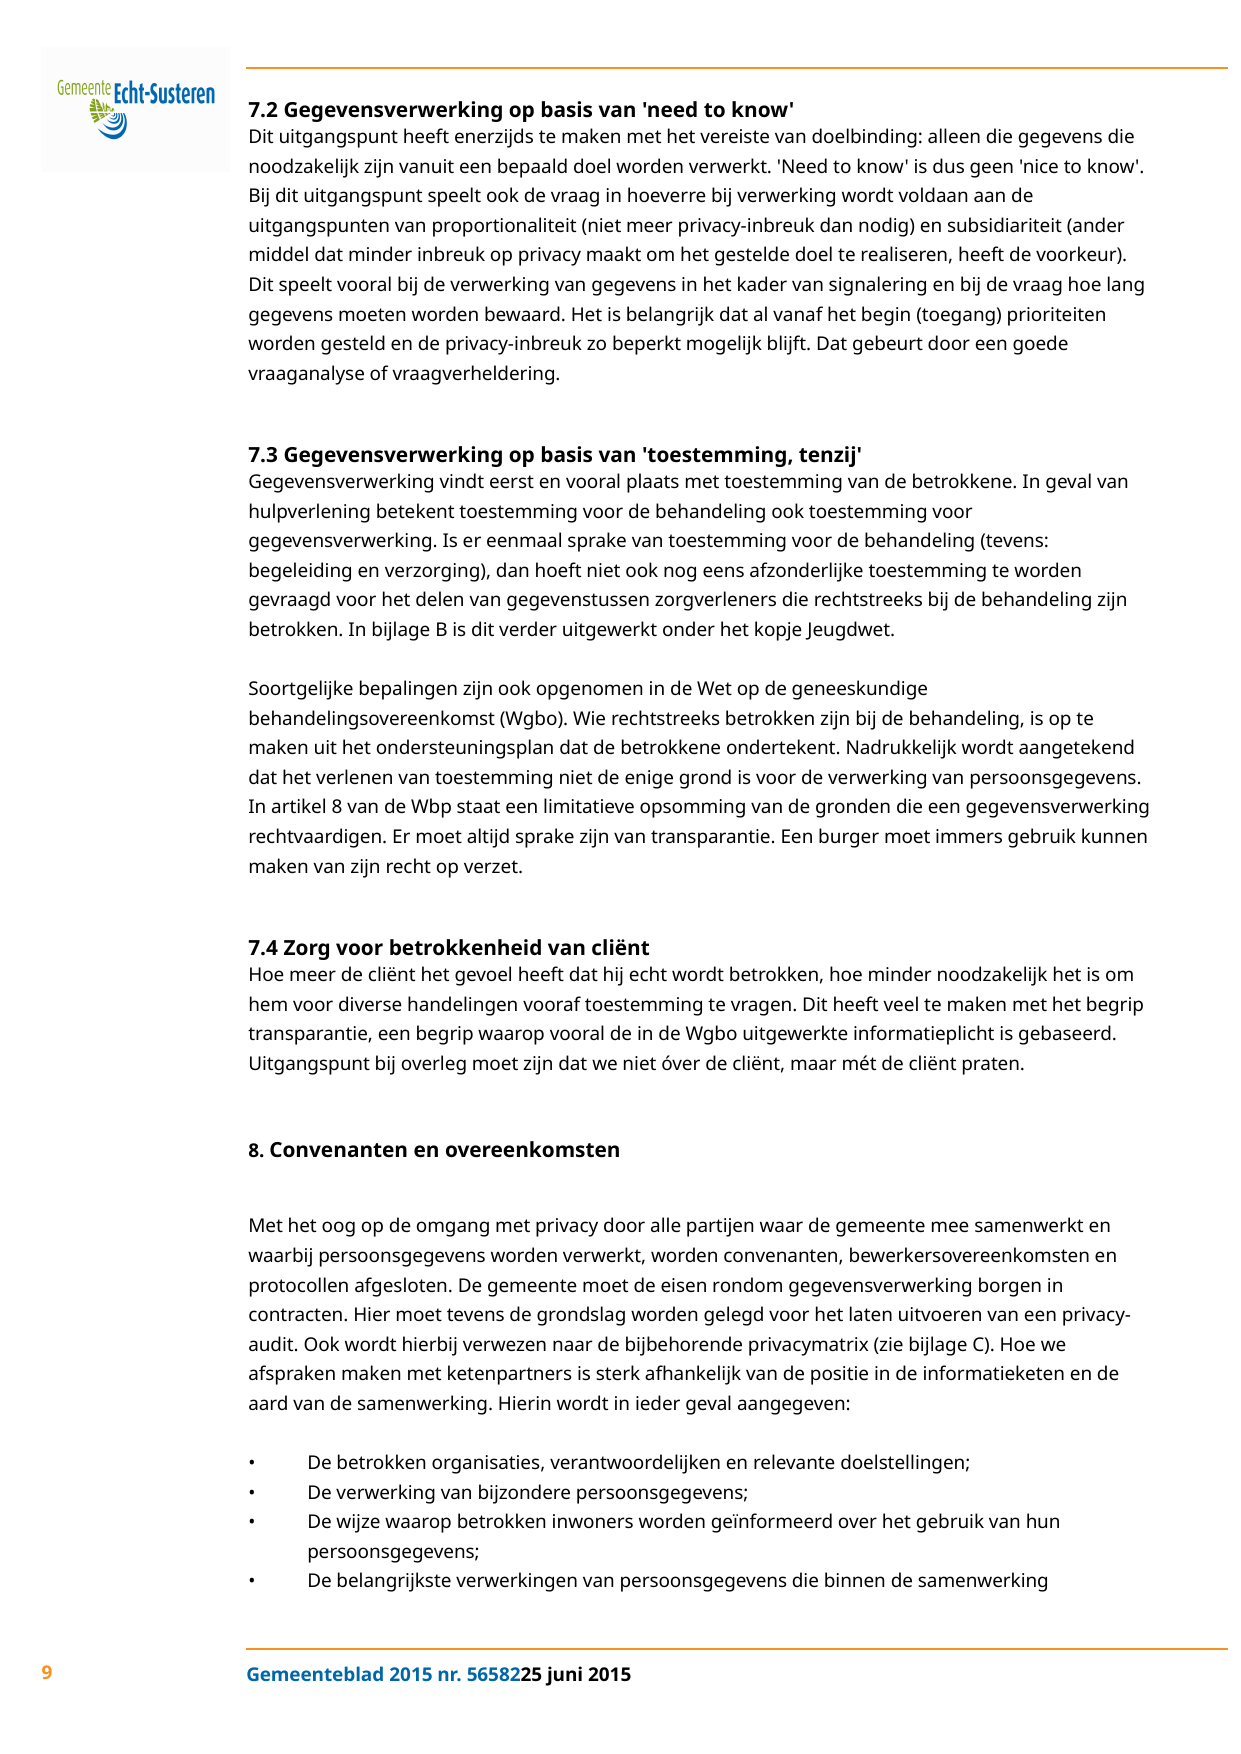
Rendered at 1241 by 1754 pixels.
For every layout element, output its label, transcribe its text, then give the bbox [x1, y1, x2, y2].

text Gegevensverwerking vindt eerst en vooral plaats met toestemming van de betrokkene. In geval van hulpverlening betekent toestemming voor de behandeling ook toestemming voor gegevensverwerking. Is er eenmaal sprake van toestemming voor de behandeling (tevens: begeleiding en verzorging), dan hoeft niet ook nog eens afzonderlijke toestemming te worden gevraagd voor het delen van gegevenstussen zorgverleners die rechtstreeks bij de behandeling zijn betrokken. In bijlage B is dit verder uitgewerkt onder het kopje Jeugdwet. [248, 468, 1152, 642]
list De belangrijkste verwerkingen van persoonsgegevens die binnen de samenwerking [248, 1568, 1152, 1593]
text Hoe meer de cliënt het gevoel heeft dat hij echt wordt betrokken, hoe minder noodzakelijk het is om hem voor diverse handelingen vooraf toestemming te vragen. Dit heeft veel te maken met het begrip transparantie, een begrip waarop vooral de in de Wgbo uitgewerkte informatieplicht is gebaseerd. Uitgangspunt bij overleg moet zijn dat we niet óver de cliënt, maar mét de cliënt praten. [248, 961, 1152, 1076]
text 7.3 Gegevensverwerking op basis van 'toestemming, tenzij' [248, 440, 1152, 468]
list De betrokken organisaties, verantwoordelijken en relevante doelstellingen; [248, 1449, 1152, 1475]
list De wijze waarop betrokken inwoners worden geïnformeerd over het gebruik van hun persoonsgegevens; [248, 1508, 1152, 1564]
text Dit uitgangspunt heeft enerzijds te maken met het vereiste van doelbinding: alleen die gegevens die noodzakelijk zijn vanuit een bepaald doel worden verwerkt. 'Need to know' is dus geen 'nice to know'. Bij dit uitgangspunt speelt ook de vraag in hoeverre bij verwerking wordt voldaan aan de uitgangspunten van proportionaliteit (niet meer privacy-inbreuk dan nodig) en subsidiariteit (ander middel dat minder inbreuk op privacy maakt om het gestelde doel te realiseren, heeft de voorkeur). Dit speelt vooral bij de verwerking van gegevens in het kader van signalering en bij de vraag hoe lang gegevens moeten worden bewaard. Het is belangrijk dat al vanaf het begin (toegang) prioriteiten worden gesteld en de privacy-inbreuk zo beperkt mogelijk blijft. Dat gebeurt door een goede vraaganalyse of vraagverheldering. [248, 123, 1152, 386]
text Met het oog op de omgang met privacy door alle partijen waar de gemeente mee samenwerkt en waarbij persoonsgegevens worden verwerkt, worden convenanten, bewerkersovereenkomsten en protocollen afgesloten. De gemeente moet de eisen rondom gegevensverwerking borgen in contracten. Hier moet tevens de grondslag worden gelegd voor het laten uitvoeren van een privacy-audit. Ook wordt hierbij verwezen naar de bijbehorende privacymatrix (zie bijlage C). Hoe we afspraken maken met ketenpartners is sterk afhankelijk van de positie in de informatieketen en de aard van de samenwerking. Hierin wordt in ieder geval aangegeven: [248, 1213, 1152, 1416]
picture [41, 47, 231, 172]
text 8. Convenanten en overeenkomsten [248, 1135, 1152, 1163]
list De verwerking van bijzondere persoonsgegevens; [248, 1479, 1152, 1505]
text Soortgelijke bepalingen zijn ook opgenomen in de Wet op de geneeskundige behandelingsovereenkomst (Wgbo). Wie rechtstreeks betrokken zijn bij de behandeling, is op te maken uit het ondersteuningsplan dat de betrokkene ondertekent. Nadrukkelijk wordt aangetekend dat het verlenen van toestemming niet de enige grond is voor de verwerking van persoonsgegevens. In artikel 8 van de Wbp staat een limitatieve opsomming van de gronden die een gegevensverwerking rechtvaardigen. Er moet altijd sprake zijn van transparantie. Een burger moet immers gebruik kunnen maken van zijn recht op verzet. [248, 675, 1152, 879]
text 7.4 Zorg voor betrokkenheid van cliënt [248, 933, 1152, 961]
text 7.2 Gegevensverwerking op basis van 'need to know' [248, 95, 1152, 123]
